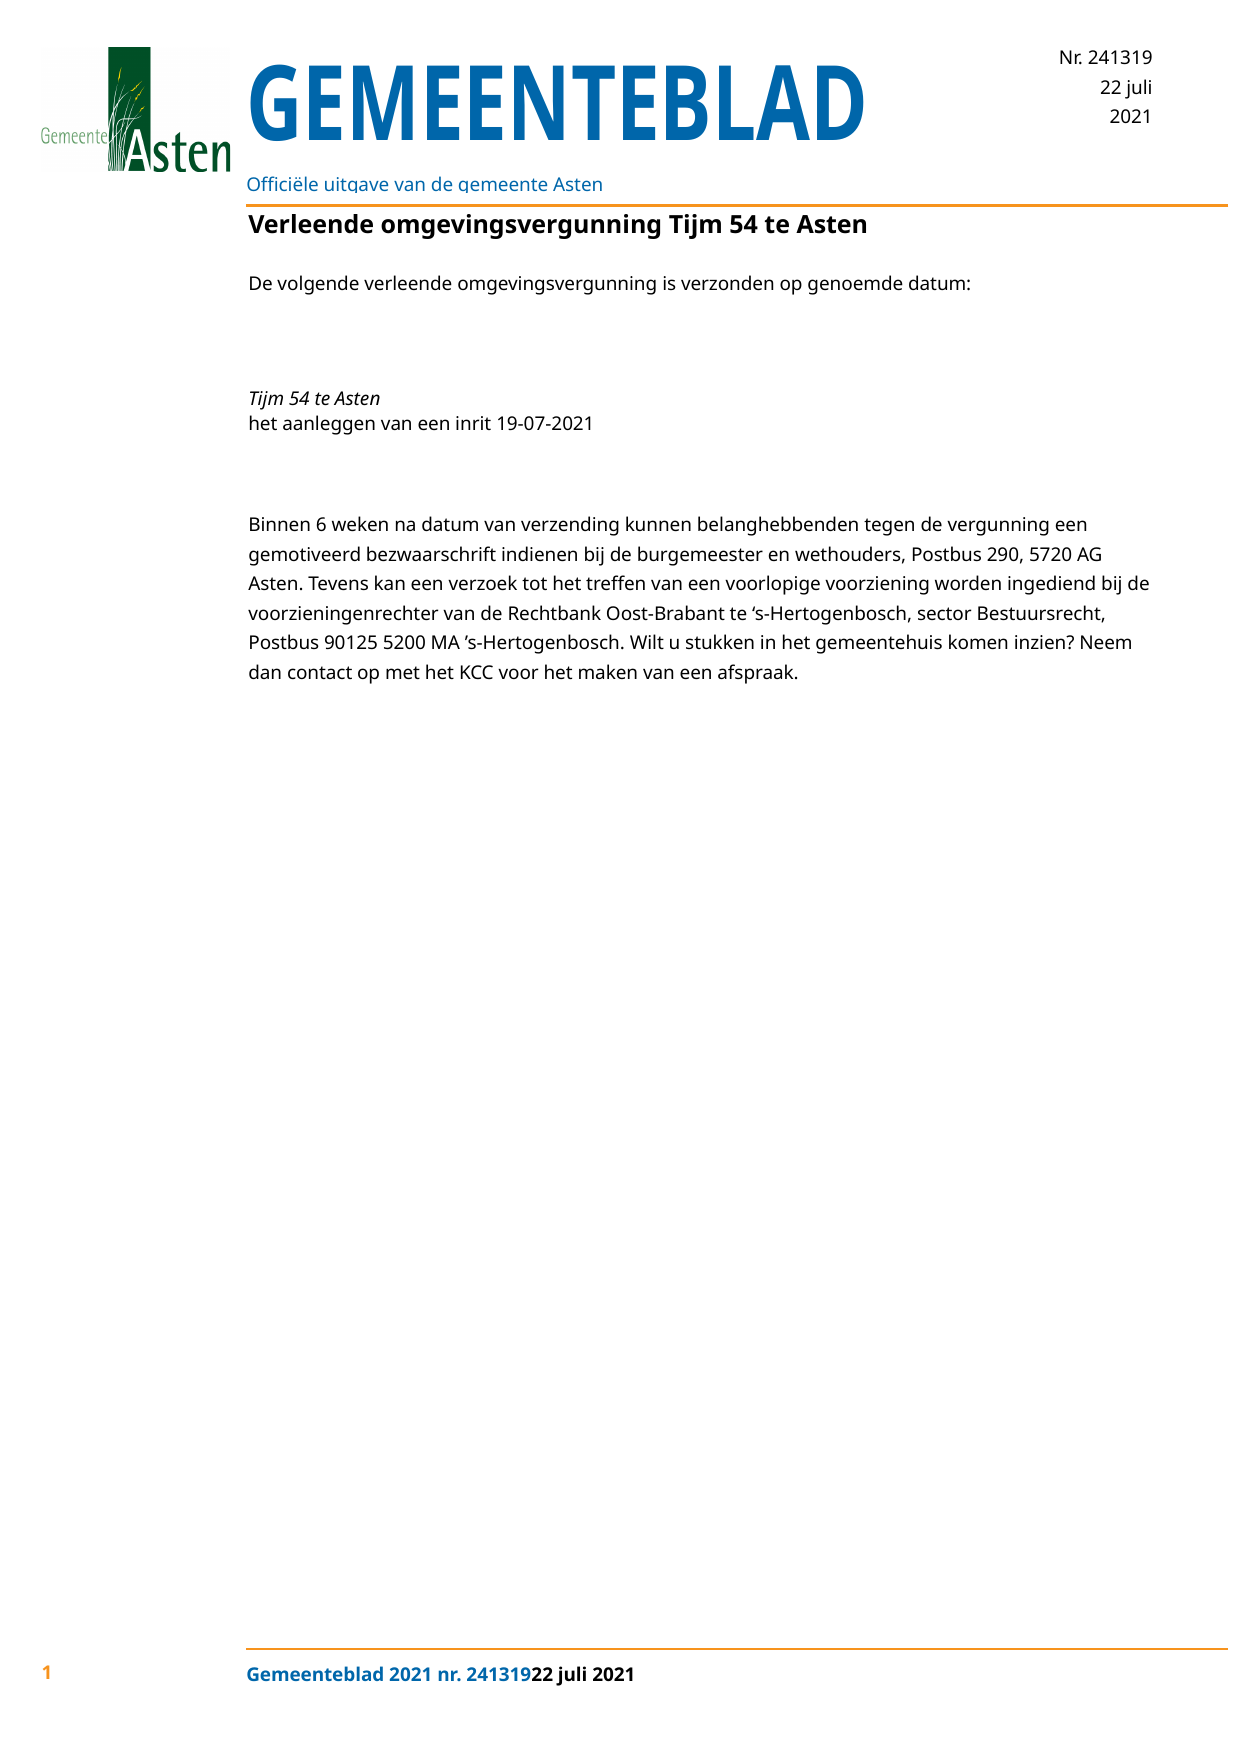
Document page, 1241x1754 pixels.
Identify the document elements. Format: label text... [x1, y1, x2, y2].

text Tijm 54 te Asten [248, 385, 1152, 410]
text Binnen 6 weken na datum van verzending kunnen belanghebbenden tegen de vergunning een gemotiveerd bezwaarschrift indienen bij de burgemeester en wethouders, Postbus 290, 5720 AG Asten. Tevens kan een verzoek tot het treffen van een voorlopige voorziening worden ingediend bij de voorzieningenrechter van de Rechtbank Oost-Brabant te ‘s-Hertogenbosch, sector Bestuursrecht, Postbus 90125 5200 MA ’s-Hertogenbosch. Wilt u stukken in het gemeentehuis komen inzien? Neem dan contact op met het KCC voor het maken van een afspraak. [248, 511, 1152, 685]
text De volgende verleende omgevingsvergunning is verzonden op genoemde datum: [248, 270, 1152, 296]
text Verleende omgevingsvergunning Tijm 54 te Asten [248, 207, 1152, 241]
text het aanleggen van een inrit 19-07-2021 [248, 410, 1152, 436]
picture [41, 47, 231, 172]
